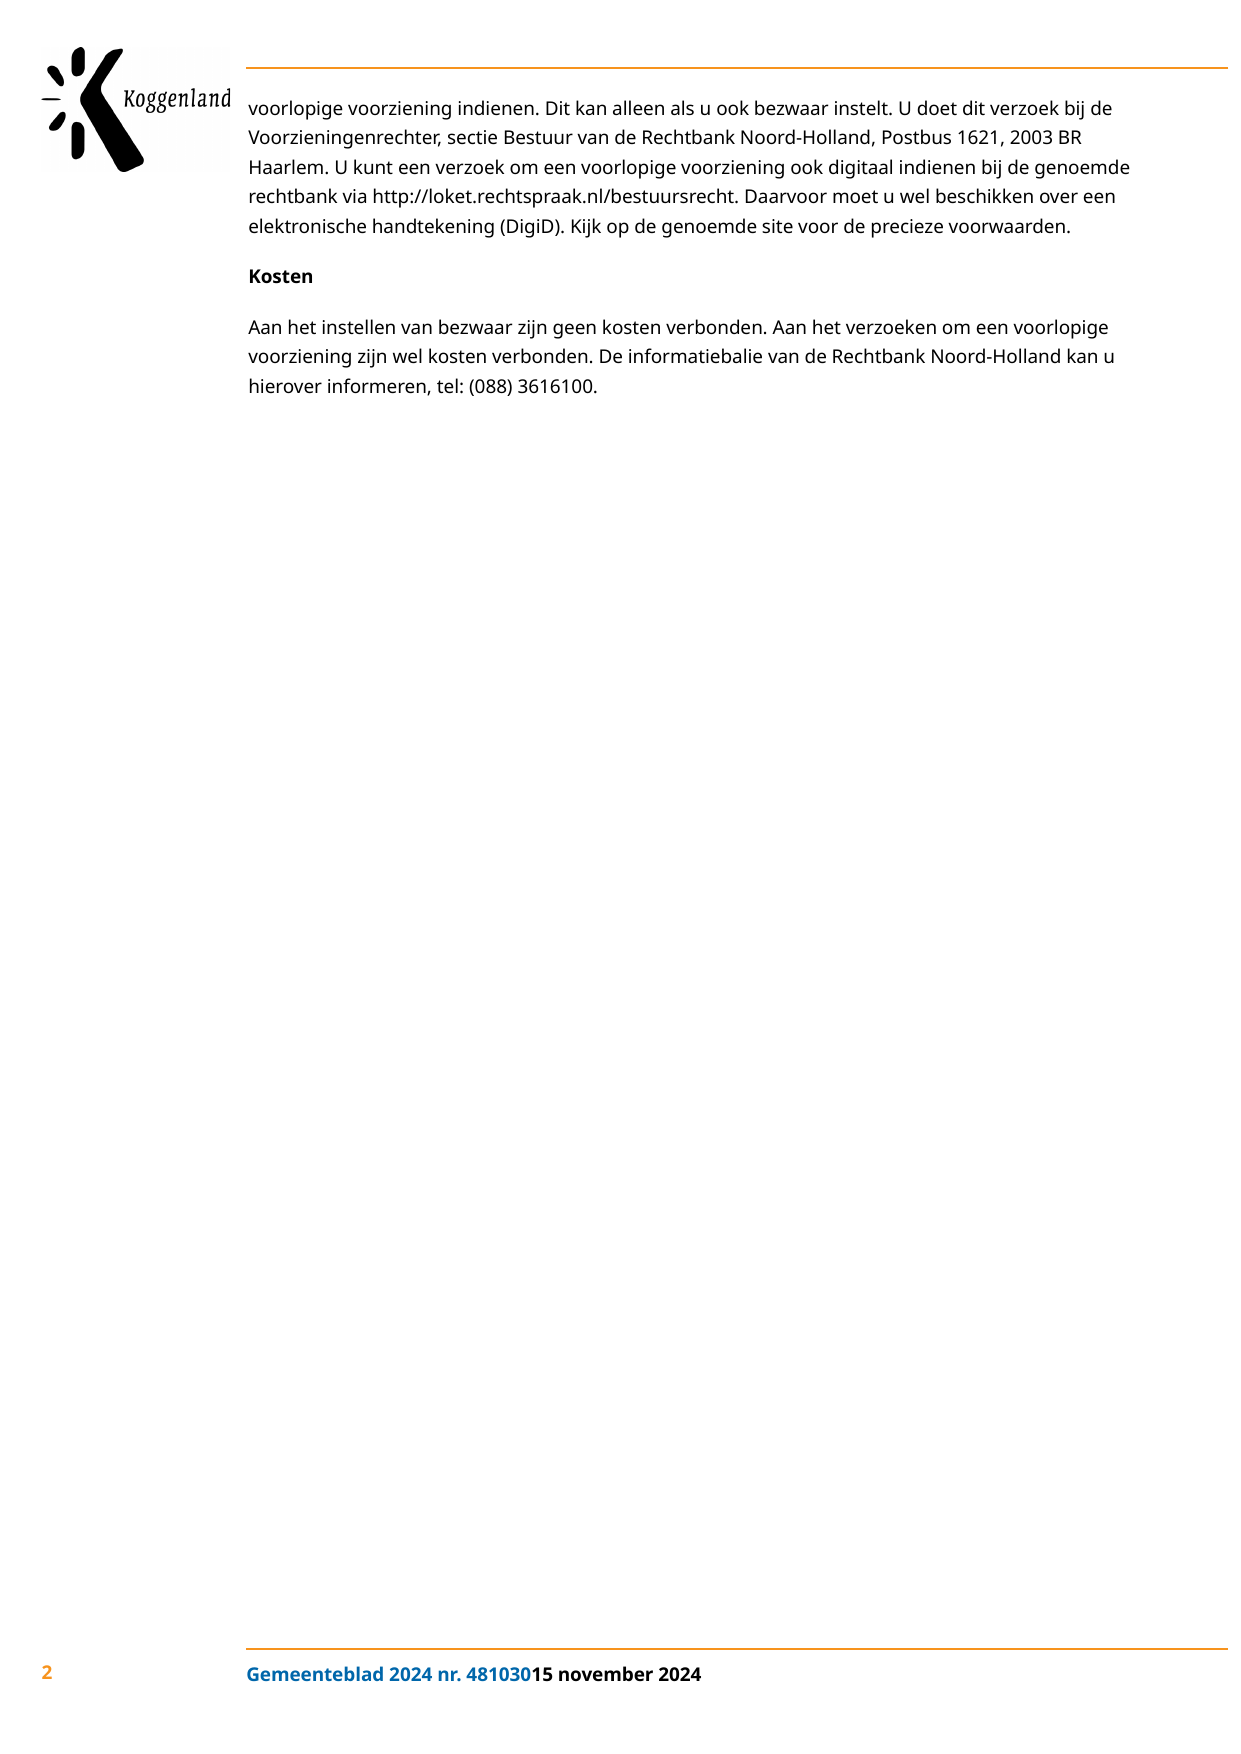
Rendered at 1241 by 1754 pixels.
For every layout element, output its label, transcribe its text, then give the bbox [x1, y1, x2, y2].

picture [41, 47, 231, 172]
text voorlopige voorziening indienen. Dit kan alleen als u ook bezwaar instelt. U doet dit verzoek bij de Voorzieningenrechter, sectie Bestuur van de Rechtbank Noord-Holland, Postbus 1621, 2003 BR Haarlem. U kunt een verzoek om een voorlopige voorziening ook digitaal indienen bij de genoemde rechtbank via http://loket.rechtspraak.nl/bestuursrecht. Daarvoor moet u wel beschikken over een elektronische handtekening (DigiD). Kijk op de genoemde site voor de precieze voorwaarden. [248, 95, 1152, 239]
text Aan het instellen van bezwaar zijn geen kosten verbonden. Aan het verzoeken om een voorlopige voorziening zijn wel kosten verbonden. De informatiebalie van de Rechtbank Noord-Holland kan u hierover informeren, tel: (088) 3616100. [248, 314, 1152, 399]
text Kosten [248, 263, 1152, 289]
